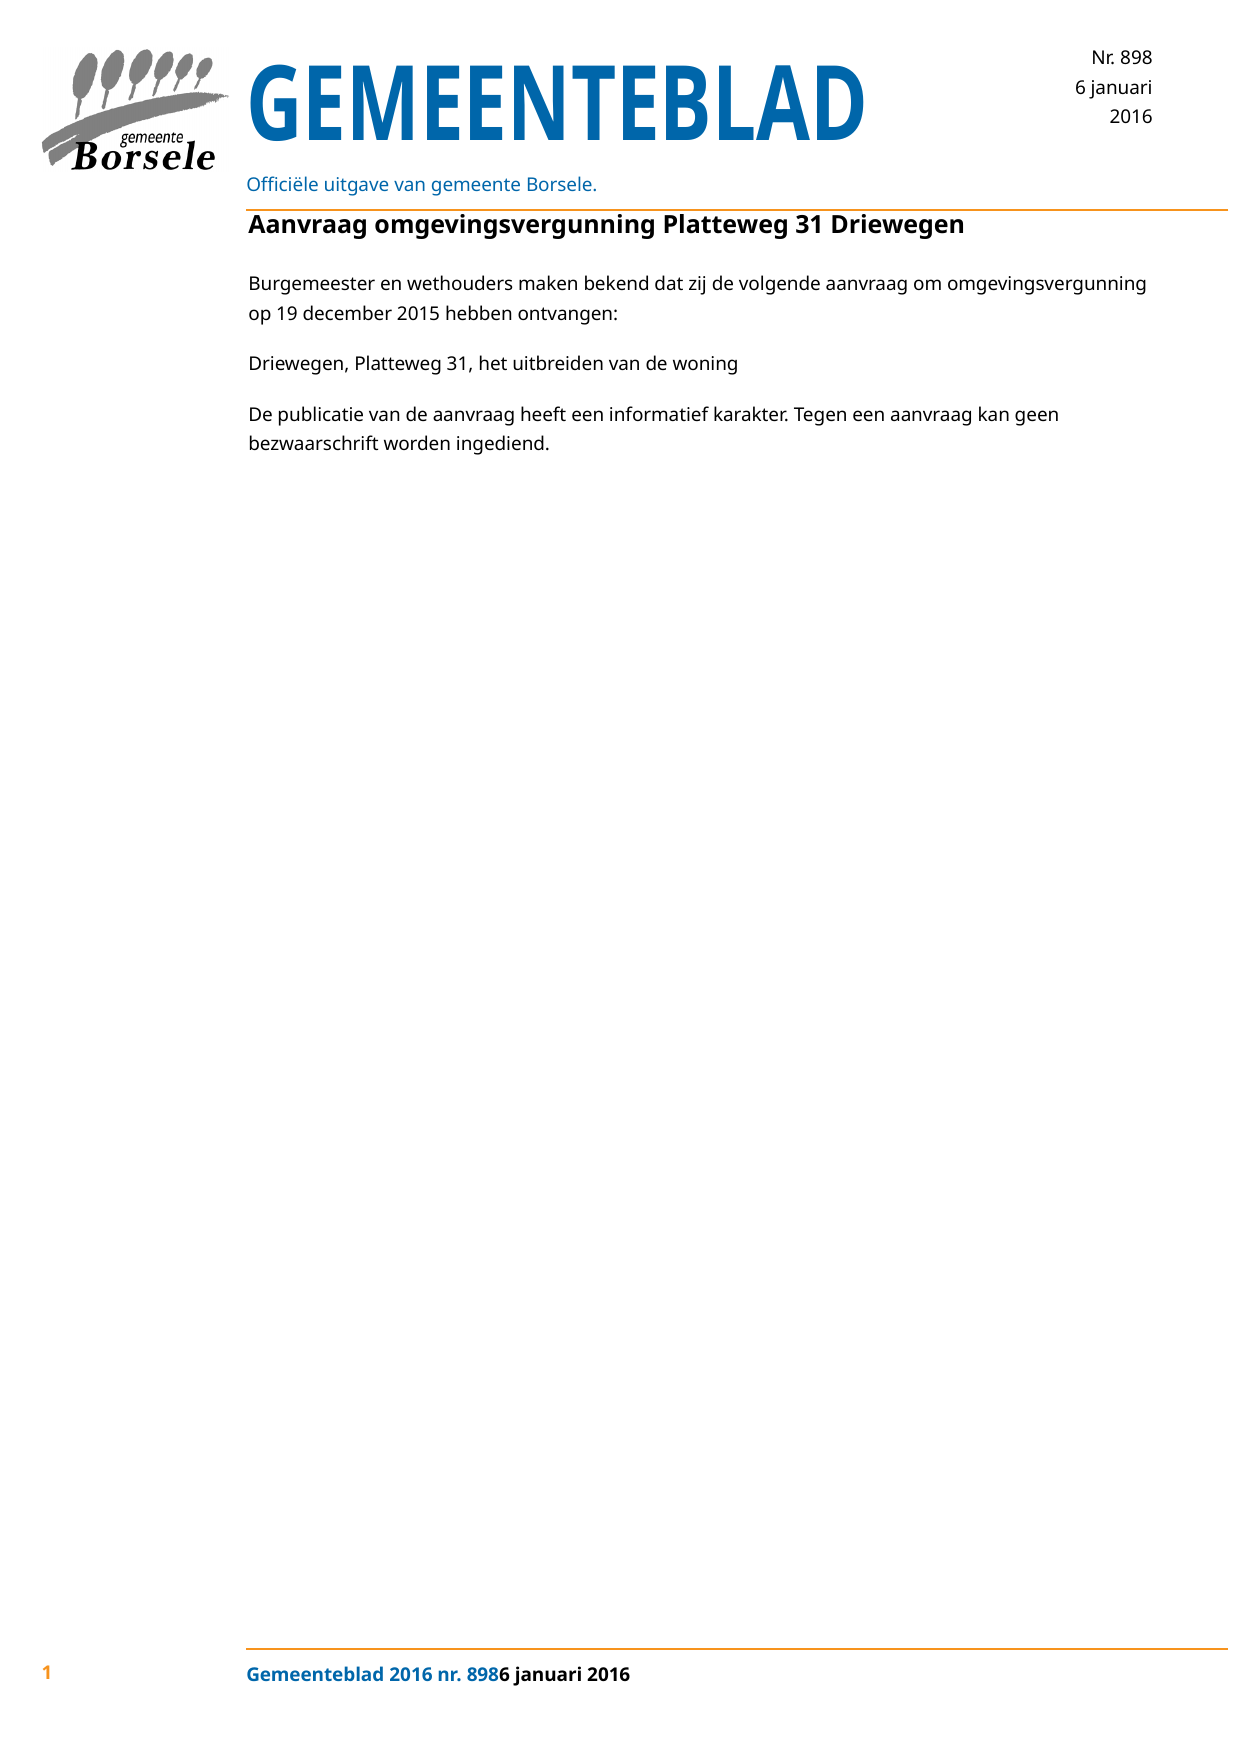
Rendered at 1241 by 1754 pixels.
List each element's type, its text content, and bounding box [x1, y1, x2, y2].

picture [41, 47, 231, 172]
text Burgemeester en wethouders maken bekend dat zij de volgende aanvraag om omgevingsvergunning op 19 december 2015 hebben ontvangen: [248, 270, 1152, 326]
text Aanvraag omgevingsvergunning Platteweg 31 Driewegen [248, 211, 1152, 241]
text De publicatie van de aanvraag heeft een informatief karakter. Tegen een aanvraag kan geen bezwaarschrift worden ingediend. [248, 401, 1152, 456]
text Driewegen, Platteweg 31, het uitbreiden van de woning [248, 350, 1152, 376]
